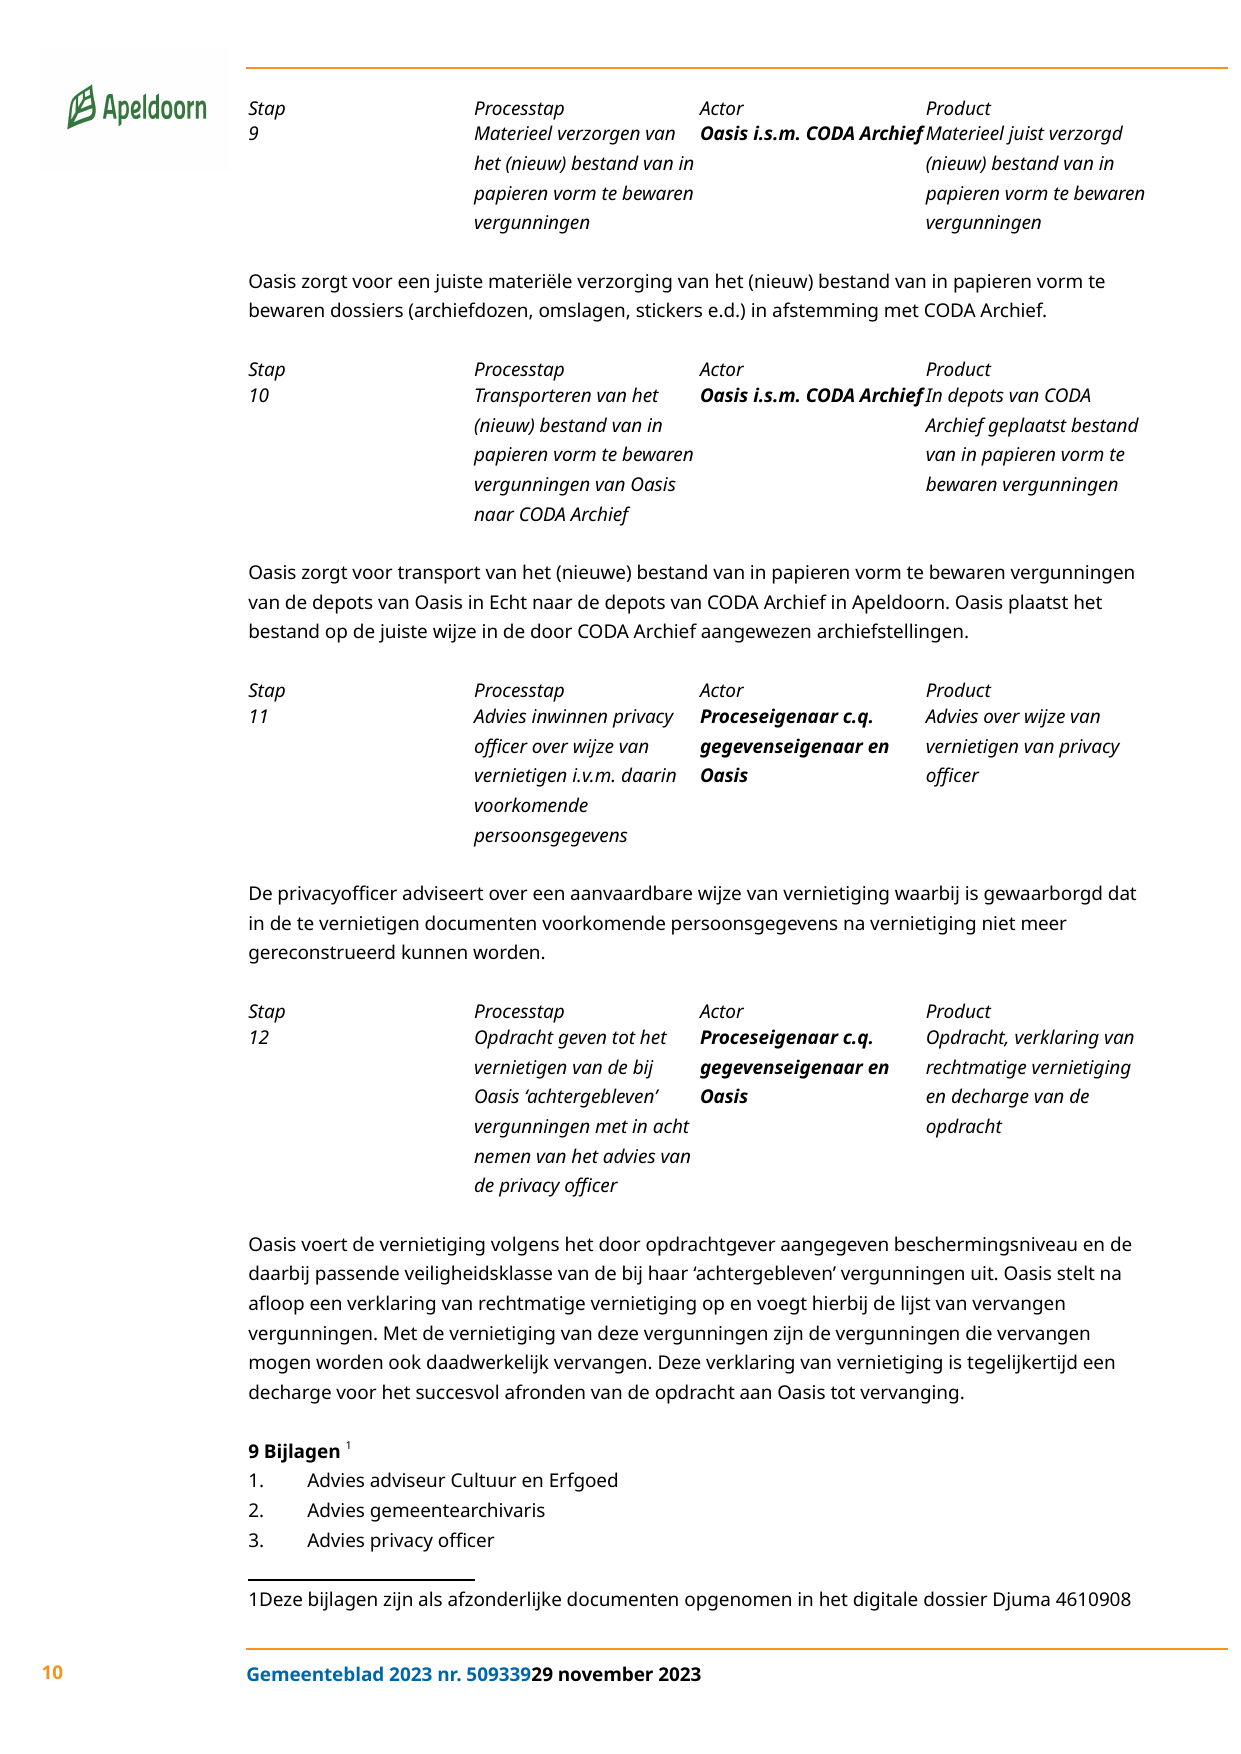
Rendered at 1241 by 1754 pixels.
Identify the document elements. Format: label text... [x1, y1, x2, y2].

table_cell 9 [248, 121, 474, 235]
text Oasis voert de vernietiging volgens het door opdrachtgever aangegeven beschermingsniveau en de daarbij passende veiligheidsklasse van de bij haar ‘achtergebleven’ vergunningen uit. Oasis stelt na afloop een verklaring van rechtmatige vernietiging op en voegt hierbij de lijst van vervangen vergunningen. Met de vernietiging van deze vergunningen zijn de vergunningen die vervangen mogen worden ook daadwerkelijk vervangen. Deze verklaring van vernietiging is tegelijkertijd een decharge voor het succesvol afronden van de opdracht aan Oasis tot vervanging. [248, 1231, 1152, 1404]
table_header Processtap [474, 95, 700, 121]
text De privacyofficer adviseert over een aanvaardbare wijze van vernietiging waarbij is gewaarborgd dat in de te vernietigen documenten voorkomende persoonsgegevens na vernietiging niet meer gereconstrueerd kunnen worden. [248, 880, 1152, 965]
table_cell 11 [248, 704, 474, 847]
table_header Product [926, 999, 1152, 1024]
table_cell Advies over wijze van vernietigen van privacy officer [926, 704, 1152, 847]
text Oasis zorgt voor een juiste materiële verzorging van het (nieuw) bestand van in papieren vorm te bewaren dossiers (archiefdozen, omslagen, stickers e.d.) in afstemming met CODA Archief. [248, 268, 1152, 323]
table_header Product [926, 95, 1152, 121]
table_header Actor [700, 999, 926, 1024]
table_cell Opdracht, verklaring van rechtmatige vernietiging en decharge van de opdracht [926, 1025, 1152, 1198]
table_header Stap [248, 95, 474, 121]
table_header Actor [700, 95, 926, 121]
table_header Product [926, 357, 1152, 382]
text Oasis zorgt voor transport van het (nieuwe) bestand van in papieren vorm te bewaren vergunningen van de depots van Oasis in Echt naar de depots van CODA Archief in Apeldoorn. Oasis plaatst het bestand op de juiste wijze in de door CODA Archief aangewezen archiefstellingen. [248, 559, 1152, 644]
table_cell Materieel verzorgen van het (nieuw) bestand van in papieren vorm te bewaren vergunningen [474, 121, 700, 235]
table_header Processtap [474, 357, 700, 382]
table_cell 12 [248, 1025, 474, 1198]
table_cell Advies inwinnen privacy officer over wijze van vernietigen i.v.m. daarin voorkomende persoonsgegevens [474, 704, 700, 847]
table_cell Proceseigenaar c.q. gegevenseigenaar en Oasis [700, 704, 926, 847]
list Advies adviseur Cultuur en Erfgoed [248, 1468, 1152, 1493]
picture [41, 47, 231, 172]
table_cell Oasis i.s.m. CODA Archief [700, 121, 926, 235]
table_cell 10 [248, 383, 474, 526]
table_header Processtap [474, 999, 700, 1024]
list Advies privacy officer [248, 1527, 1152, 1552]
table_header Product [926, 678, 1152, 703]
text 9 Bijlagen [248, 1438, 1152, 1464]
table_cell In depots van CODA Archief geplaatst bestand van in papieren vorm te bewaren vergunningen [926, 383, 1152, 526]
table_cell Oasis i.s.m. CODA Archief [700, 383, 926, 526]
table_cell Proceseigenaar c.q. gegevenseigenaar en Oasis [700, 1025, 926, 1198]
text Deze bijlagen zijn als afzonderlijke documenten opgenomen in het digitale dossier Djuma 4610908 [248, 1586, 1152, 1612]
table_header Stap [248, 999, 474, 1024]
table_header Processtap [474, 678, 700, 703]
table_cell Transporteren van het (nieuw) bestand van in papieren vorm te bewaren vergunningen van Oasis naar CODA Archief [474, 383, 700, 526]
table_header Actor [700, 678, 926, 703]
table_header Stap [248, 357, 474, 382]
list Advies gemeentearchivaris [248, 1497, 1152, 1523]
table_cell Materieel juist verzorgd (nieuw) bestand van in papieren vorm te bewaren vergunningen [926, 121, 1152, 235]
table_cell Opdracht geven tot het vernietigen van de bij Oasis ‘achtergebleven’ vergunningen met in acht nemen van het advies van de privacy officer [474, 1025, 700, 1198]
table_header Actor [700, 357, 926, 382]
table_header Stap [248, 678, 474, 703]
